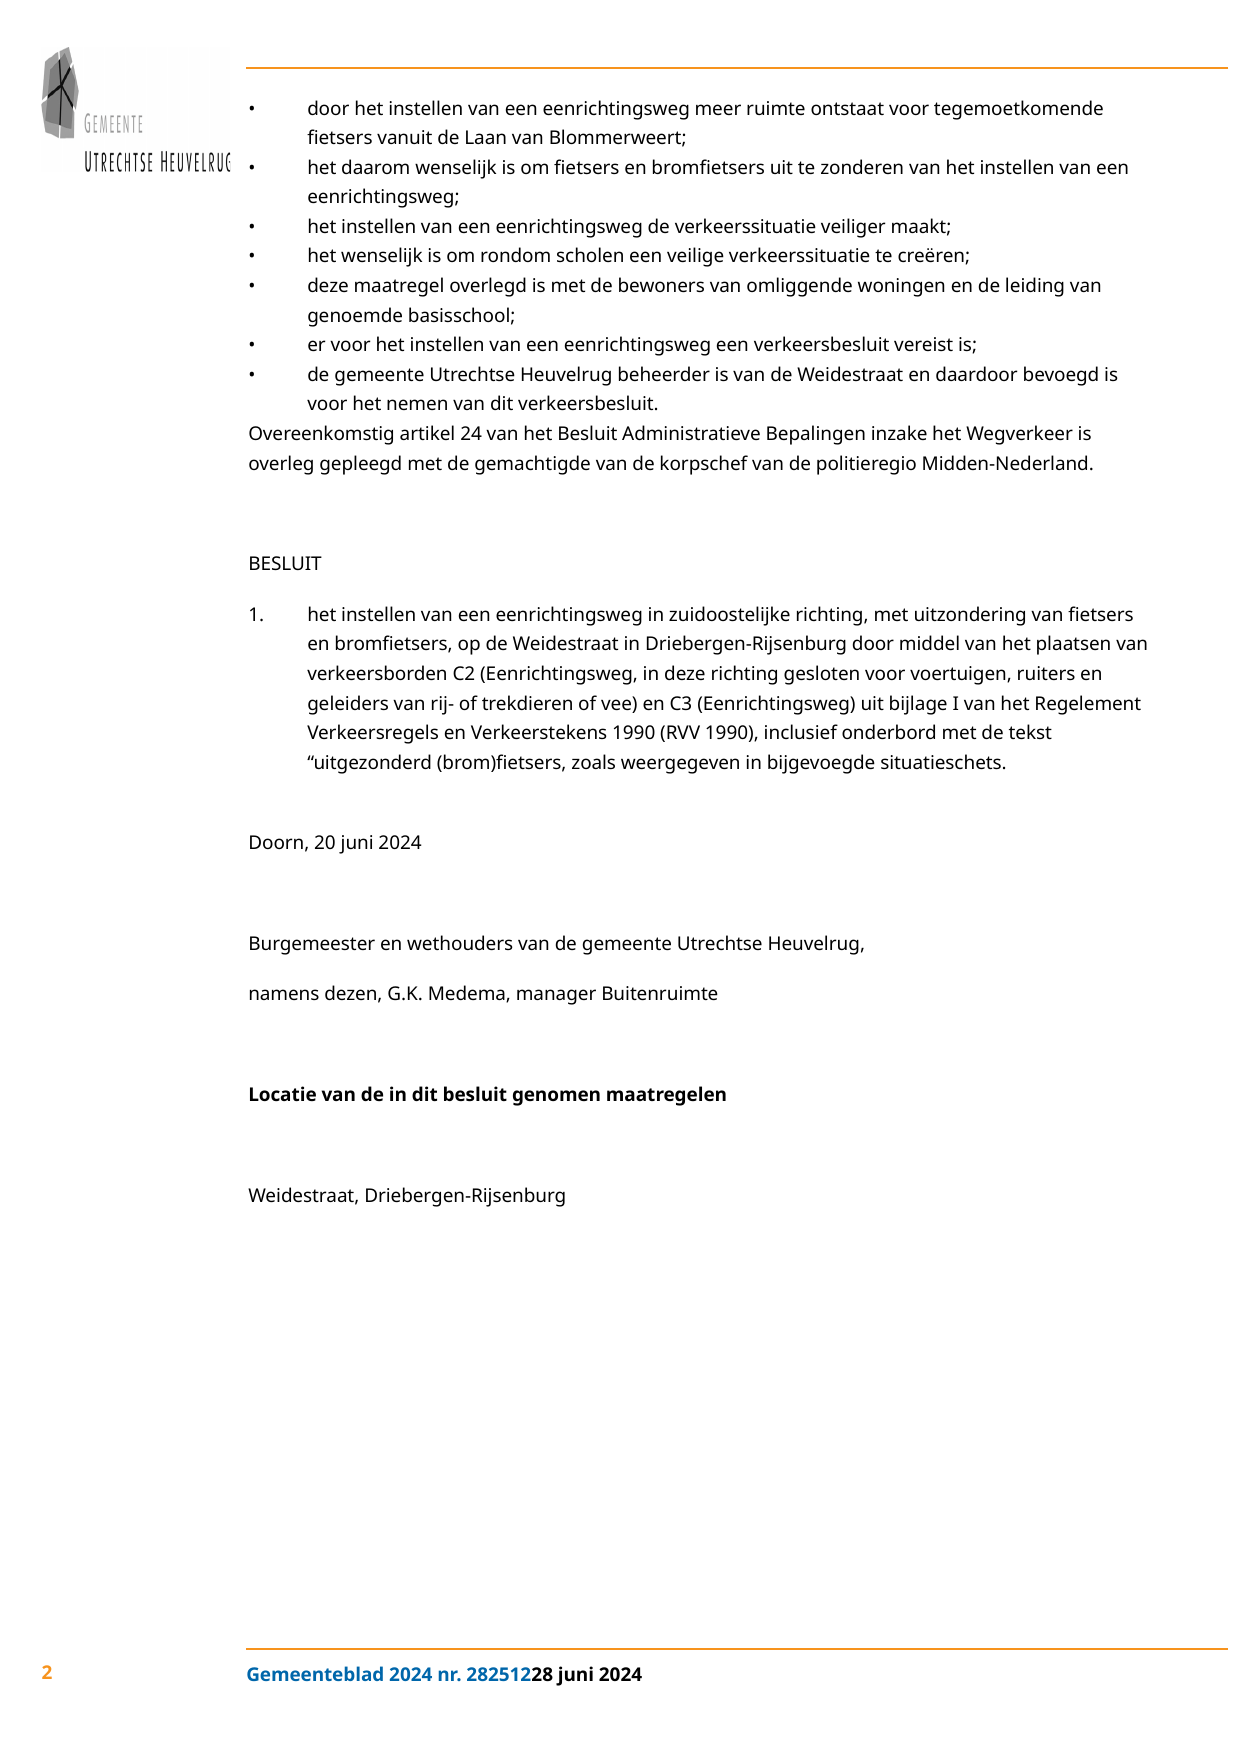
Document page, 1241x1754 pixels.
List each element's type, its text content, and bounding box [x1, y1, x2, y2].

text Weidestraat, Driebergen-Rijsenburg [248, 1182, 1152, 1208]
list door het instellen van een eenrichtingsweg meer ruimte ontstaat voor tegemoetkomende fietsers vanuit de Laan van Blommerweert; [248, 95, 1152, 150]
list het instellen van een eenrichtingsweg in zuidoostelijke richting, met uitzondering van fietsers en bromfietsers, op de Weidestraat in Driebergen-Rijsenburg door middel van het plaatsen van verkeersborden C2 (Eenrichtingsweg, in deze richting gesloten voor voertuigen, ruiters en geleiders van rij- of trekdieren of vee) en C3 (Eenrichtingsweg) uit bijlage I van het Regelement Verkeersregels en Verkeerstekens 1990 (RVV 1990), inclusief onderbord met de tekst “uitgezonderd (brom)fietsers, zoals weergegeven in bijgevoegde situatieschets. [248, 601, 1152, 775]
text Overeenkomstig artikel 24 van het Besluit Administratieve Bepalingen inzake het Wegverkeer is overleg gepleegd met de gemachtigde van de korpschef van de politieregio Midden-Nederland. [248, 420, 1152, 476]
list de gemeente Utrechtse Heuvelrug beheerder is van de Weidestraat en daardoor bevoegd is voor het nemen van dit verkeersbesluit. [248, 361, 1152, 416]
text namens dezen, G.K. Medema, manager Buitenruimte [248, 980, 1152, 1006]
text Doorn, 20 juni 2024 [248, 829, 1152, 855]
list er voor het instellen van een eenrichtingsweg een verkeersbesluit vereist is; [248, 331, 1152, 357]
text BESLUIT [248, 551, 1152, 576]
list deze maatregel overlegd is met de bewoners van omliggende woningen en de leiding van genoemde basisschool; [248, 272, 1152, 328]
text Burgemeester en wethouders van de gemeente Utrechtse Heuvelrug, [248, 930, 1152, 956]
list het wenselijk is om rondom scholen een veilige verkeerssituatie te creëren; [248, 243, 1152, 268]
picture [41, 47, 231, 172]
text Locatie van de in dit besluit genomen maatregelen [248, 1081, 1152, 1107]
list het daarom wenselijk is om fietsers en bromfietsers uit te zonderen van het instellen van een eenrichtingsweg; [248, 154, 1152, 209]
list het instellen van een eenrichtingsweg de verkeerssituatie veiliger maakt; [248, 213, 1152, 239]
